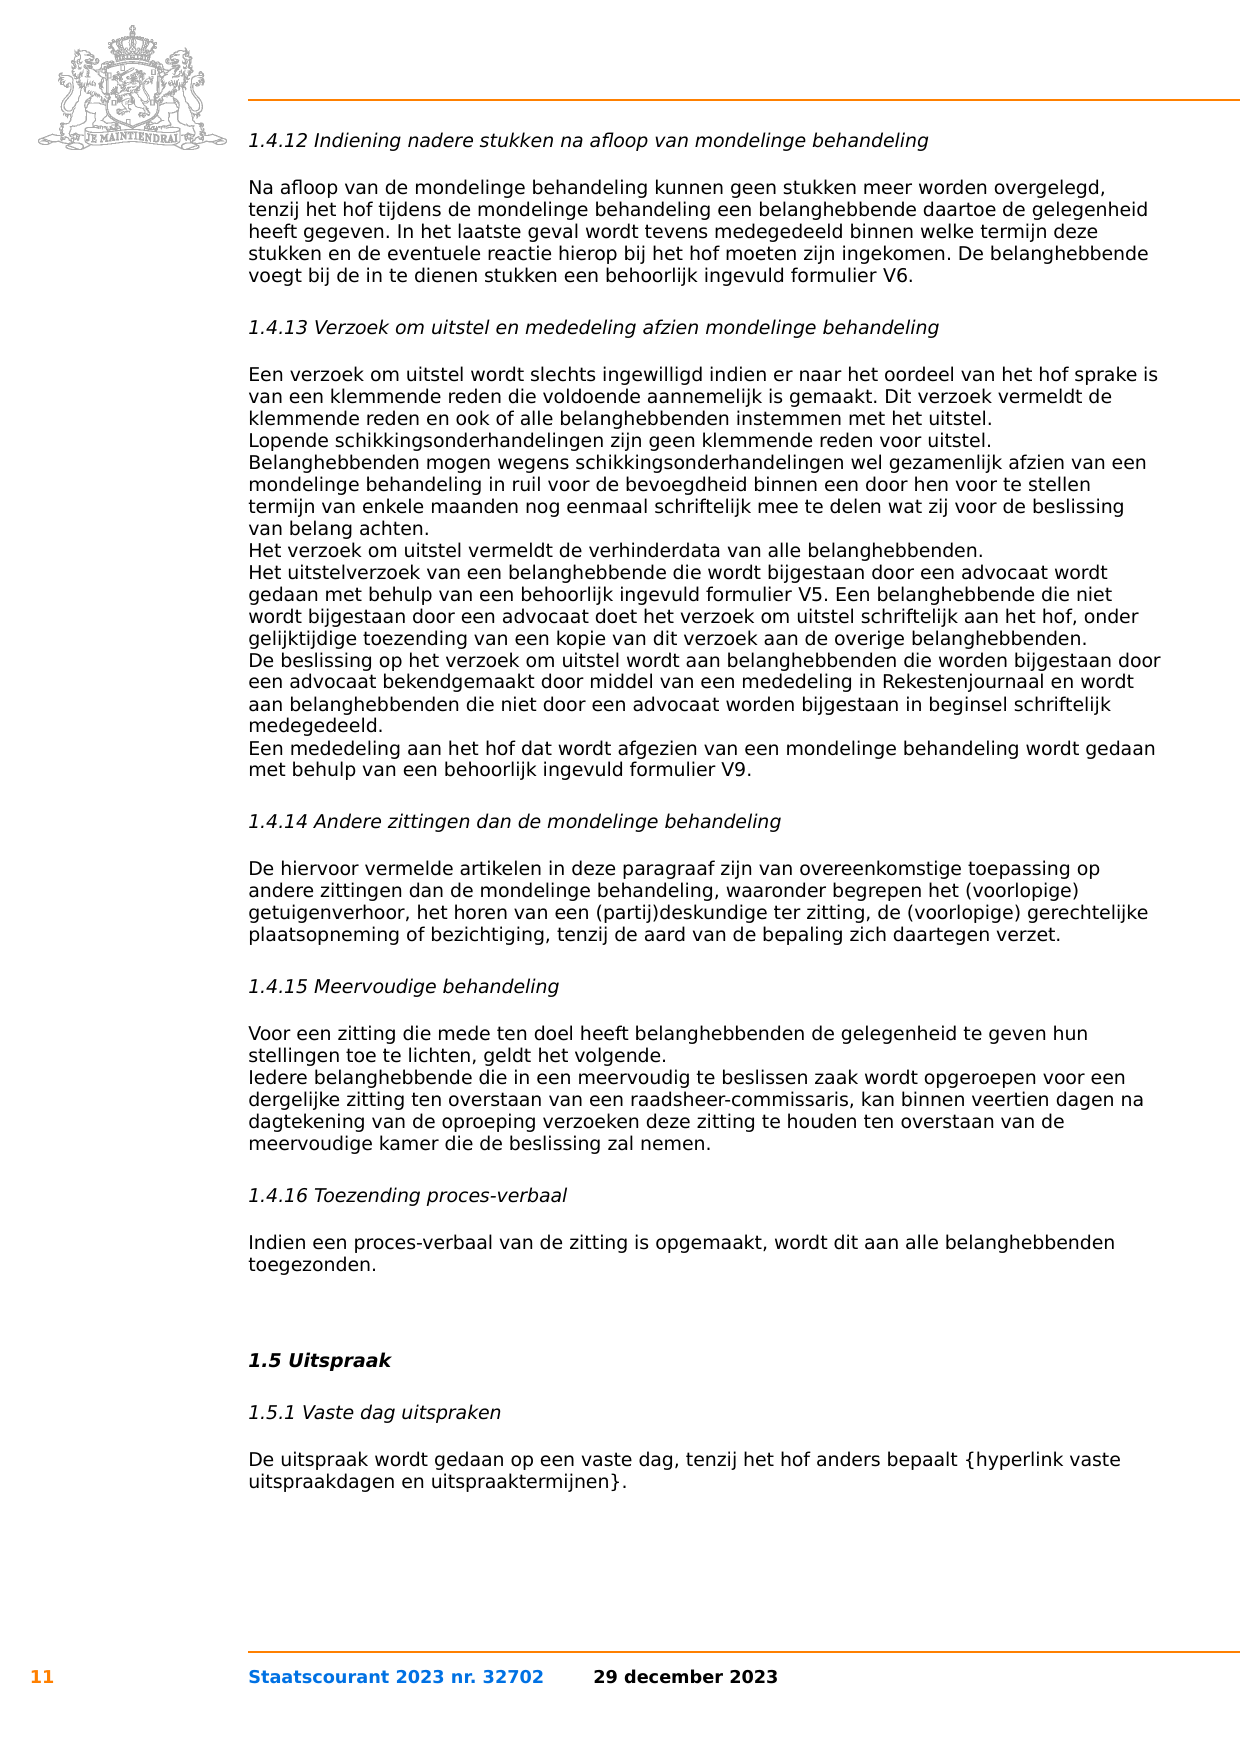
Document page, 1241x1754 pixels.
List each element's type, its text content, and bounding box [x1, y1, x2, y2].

text De uitspraak wordt gedaan op een vaste dag, tenzij het hof anders bepaalt {hyperlink vaste uitspraakdagen en uitspraaktermijnen}. [248, 1449, 1163, 1493]
picture [38, 25, 227, 150]
subtitle 1.4.13 Verzoek om uitstel en mededeling afzien mondelinge behandeling [248, 317, 1163, 339]
subtitle 1.4.12 Indiening nadere stukken na afloop van mondelinge behandeling [248, 130, 1163, 152]
text Indien een proces-verbaal van de zitting is opgemaakt, wordt dit aan alle belanghebbenden toegezonden. [248, 1232, 1163, 1276]
text Een verzoek om uitstel wordt slechts ingewilligd indien er naar het oordeel van het hof sprake is van een klemmende reden die voldoende aannemelijk is gemaakt. Dit verzoek vermeldt de klemmende reden en ook of alle belanghebbenden instemmen met het uitstel. [248, 364, 1163, 430]
text Het verzoek om uitstel vermeldt de verhinderdata van alle belanghebbenden. [248, 539, 1163, 562]
text De hiervoor vermelde artikelen in deze paragraaf zijn van overeenkomstige toepassing op andere zittingen dan de mondelinge behandeling, waaronder begrepen het (voorlopige) getuigenverhoor, het horen van een (partij)deskundige ter zitting, de (voorlopige) gerechtelijke plaatsopneming of bezichtiging, tenzij de aard van de bepaling zich daartegen verzet. [248, 858, 1163, 946]
text Het uitstelverzoek van een belanghebbende die wordt bijgestaan door een advocaat wordt gedaan met behulp van een behoorlijk ingevuld formulier V5. Een belanghebbende die niet wordt bijgestaan door een advocaat doet het verzoek om uitstel schriftelijk aan het hof, onder gelijktijdige toezending van een kopie van dit verzoek aan de overige belanghebbenden. [248, 562, 1163, 649]
text Lopende schikkingsonderhandelingen zijn geen klemmende reden voor uitstel. Belanghebbenden mogen wegens schikkingsonderhandelingen wel gezamenlijk afzien van een mondelinge behandeling in ruil voor de bevoegdheid binnen een door hen voor te stellen termijn van enkele maanden nog eenmaal schriftelijk mee te delen wat zij voor de beslissing van belang achten. [248, 430, 1163, 539]
text Een mededeling aan het hof dat wordt afgezien van een mondelinge behandeling wordt gedaan met behulp van een behoorlijk ingevuld formulier V9. [248, 737, 1163, 781]
subtitle 1.4.15 Meervoudige behandeling [248, 976, 1163, 998]
subtitle 1.5.1 Vaste dag uitspraken [248, 1402, 1163, 1424]
text De beslissing op het verzoek om uitstel wordt aan belanghebbenden die worden bijgestaan door een advocaat bekendgemaakt door middel van een mededeling in Rekestenjournaal en wordt aan belanghebbenden die niet door een advocaat worden bijgestaan in beginsel schriftelijk medegedeeld. [248, 649, 1163, 737]
subtitle 1.5 Uitspraak [248, 1350, 1163, 1372]
text Voor een zitting die mede ten doel heeft belanghebbenden de gelegenheid te geven hun stellingen toe te lichten, geldt het volgende. [248, 1023, 1163, 1067]
text Na afloop van de mondelinge behandeling kunnen geen stukken meer worden overgelegd, tenzij het hof tijdens de mondelinge behandeling een belanghebbende daartoe de gelegenheid heeft gegeven. In het laatste geval wordt tevens medegedeeld binnen welke termijn deze stukken en de eventuele reactie hierop bij het hof moeten zijn ingekomen. De belanghebbende voegt bij de in te dienen stukken een behoorlijk ingevuld formulier V6. [248, 177, 1163, 287]
subtitle 1.4.14 Andere zittingen dan de mondelinge behandeling [248, 811, 1163, 833]
subtitle 1.4.16 Toezending proces-verbaal [248, 1185, 1163, 1207]
text Iedere belanghebbende die in een meervoudig te beslissen zaak wordt opgeroepen voor een dergelijke zitting ten overstaan van een raadsheer-commissaris, kan binnen veertien dagen na dagtekening van de oproeping verzoeken deze zitting te houden ten overstaan van de meervoudige kamer die de beslissing zal nemen. [248, 1067, 1163, 1155]
